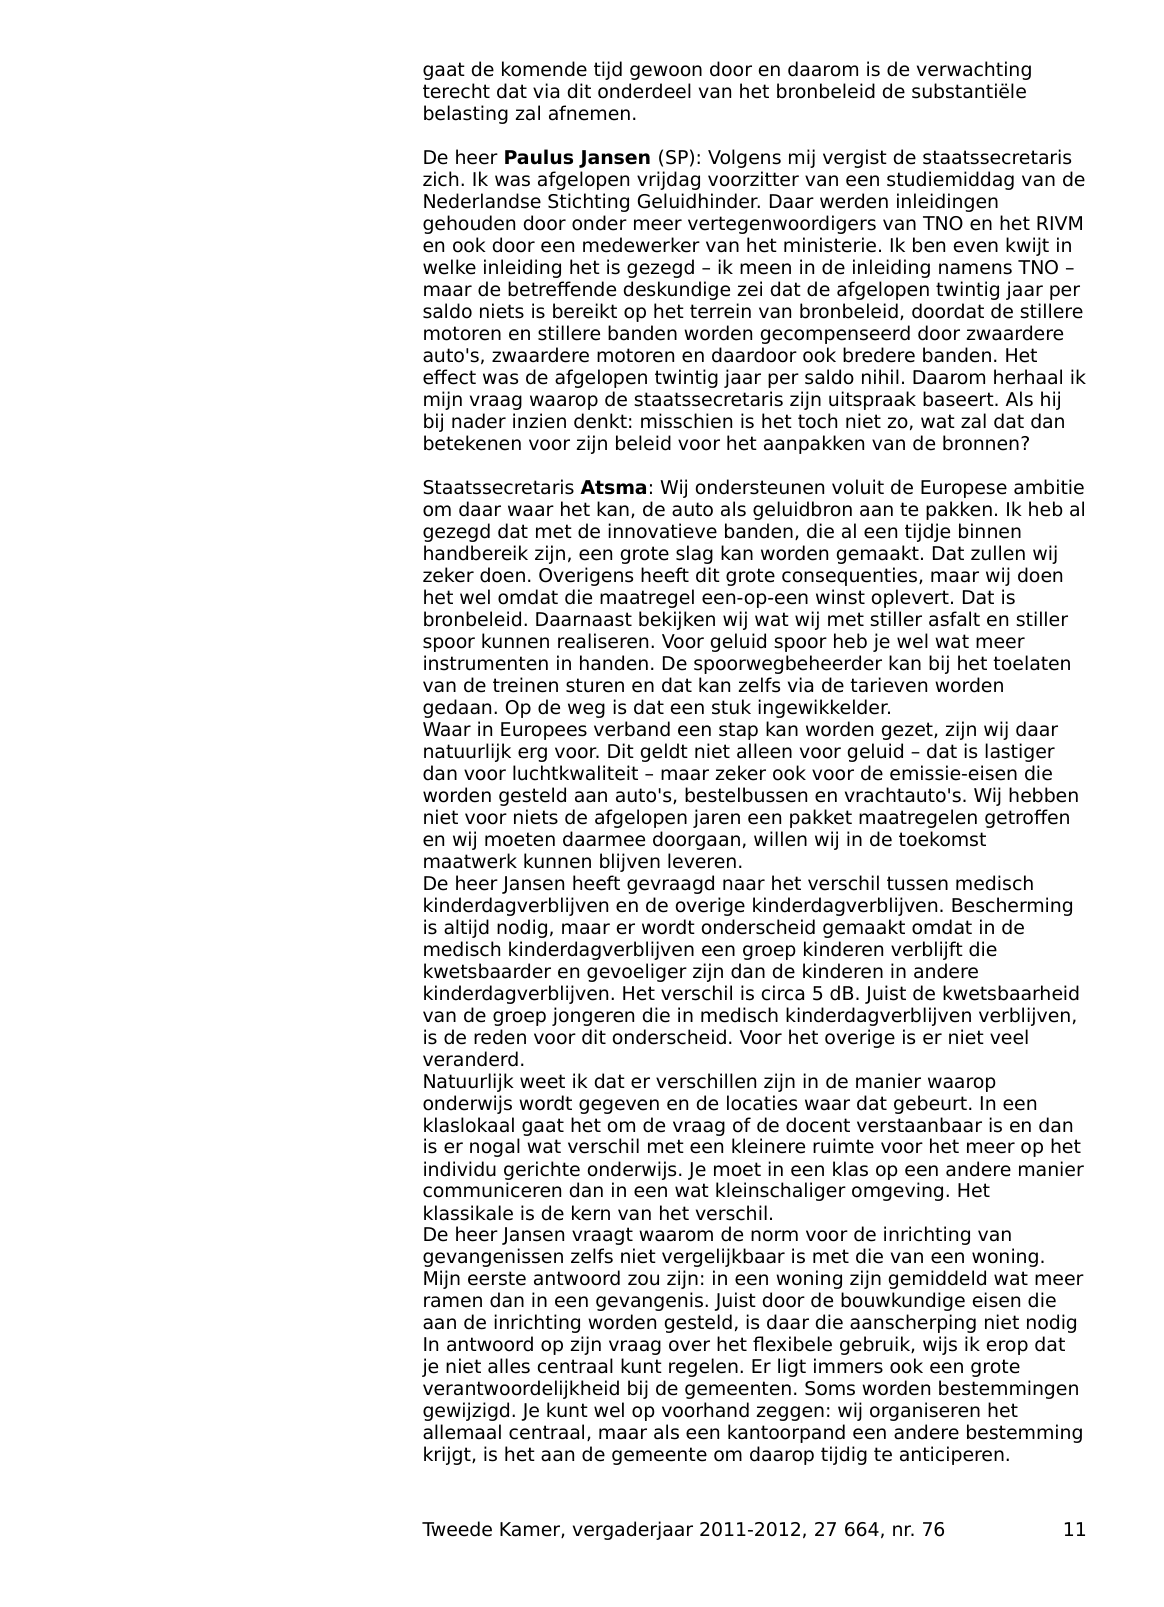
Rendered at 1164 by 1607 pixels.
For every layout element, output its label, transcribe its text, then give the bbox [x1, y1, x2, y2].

text Waar in Europees verband een stap kan worden gezet, zijn wij daar natuurlijk erg voor. Dit geldt niet alleen voor geluid – dat is lastiger dan voor luchtkwaliteit – maar zeker ook voor de emissie-eisen die worden gesteld aan auto's, bestelbussen en vrachtauto's. Wij hebben niet voor niets de afgelopen jaren een pakket maatregelen getroffen en wij moeten daarmee doorgaan, willen wij in de toekomst maatwerk kunnen blijven leveren. [422, 719, 1087, 873]
text Natuurlijk weet ik dat er verschillen zijn in de manier waarop onderwijs wordt gegeven en de locaties waar dat gebeurt. In een klaslokaal gaat het om de vraag of de docent verstaanbaar is en dan is er nogal wat verschil met een kleinere ruimte voor het meer op het individu gerichte onderwijs. Je moet in een klas op een andere manier communiceren dan in een wat kleinschaliger omgeving. Het klassikale is de kern van het verschil. [422, 1071, 1087, 1224]
text In antwoord op zijn vraag over het flexibele gebruik, wijs ik erop dat je niet alles centraal kunt regelen. Er ligt immers ook een grote verantwoordelijkheid bij de gemeenten. Soms worden bestemmingen gewijzigd. Je kunt wel op voorhand zeggen: wij organiseren het allemaal centraal, maar als een kantoorpand een andere bestemming krijgt, is het aan de gemeente om daarop tijdig te anticiperen. [422, 1334, 1087, 1466]
text De heer Jansen vraagt waarom de norm voor de inrichting van gevangenissen zelfs niet vergelijkbaar is met die van een woning. Mijn eerste antwoord zou zijn: in een woning zijn gemiddeld wat meer ramen dan in een gevangenis. Juist door de bouwkundige eisen die aan de inrichting worden gesteld, is daar die aanscherping niet nodig [422, 1224, 1087, 1334]
text Staatssecretaris Atsma: Wij ondersteunen voluit de Europese ambitie om daar waar het kan, de auto als geluidbron aan te pakken. Ik heb al gezegd dat met de innovatieve banden, die al een tijdje binnen handbereik zijn, een grote slag kan worden gemaakt. Dat zullen wij zeker doen. Overigens heeft dit grote consequenties, maar wij doen het wel omdat die maatregel een-op-een winst oplevert. Dat is bronbeleid. Daarnaast bekijken wij wat wij met stiller asfalt en stiller spoor kunnen realiseren. Voor geluid spoor heb je wel wat meer instrumenten in handen. De spoorwegbeheerder kan bij het toelaten van de treinen sturen en dat kan zelfs via de tarieven worden gedaan. Op de weg is dat een stuk ingewikkelder. [422, 477, 1087, 719]
text De heer Jansen heeft gevraagd naar het verschil tussen medisch kinderdagverblijven en de overige kinderdagverblijven. Bescherming is altijd nodig, maar er wordt onderscheid gemaakt omdat in de medisch kinderdagverblijven een groep kinderen verblijft die kwetsbaarder en gevoeliger zijn dan de kinderen in andere kinderdagverblijven. Het verschil is circa 5 dB. Juist de kwetsbaarheid van de groep jongeren die in medisch kinderdagverblijven verblijven, is de reden voor dit onderscheid. Voor het overige is er niet veel veranderd. [422, 873, 1087, 1071]
text gaat de komende tijd gewoon door en daarom is de verwachting terecht dat via dit onderdeel van het bronbeleid de substantiële belasting zal afnemen. [422, 59, 1087, 125]
text De heer Paulus Jansen (SP): Volgens mij vergist de staatssecretaris zich. Ik was afgelopen vrijdag voorzitter van een studiemiddag van de Nederlandse Stichting Geluidhinder. Daar werden inleidingen gehouden door onder meer vertegenwoordigers van TNO en het RIVM en ook door een medewerker van het ministerie. Ik ben even kwijt in welke inleiding het is gezegd – ik meen in de inleiding namens TNO – maar de betreffende deskundige zei dat de afgelopen twintig jaar per saldo niets is bereikt op het terrein van bronbeleid, doordat de stillere motoren en stillere banden worden gecompenseerd door zwaardere auto's, zwaardere motoren en daardoor ook bredere banden. Het effect was de afgelopen twintig jaar per saldo nihil. Daarom herhaal ik mijn vraag waarop de staatssecretaris zijn uitspraak baseert. Als hij bij nader inzien denkt: misschien is het toch niet zo, wat zal dat dan betekenen voor zijn beleid voor het aanpakken van de bronnen? [422, 147, 1087, 455]
